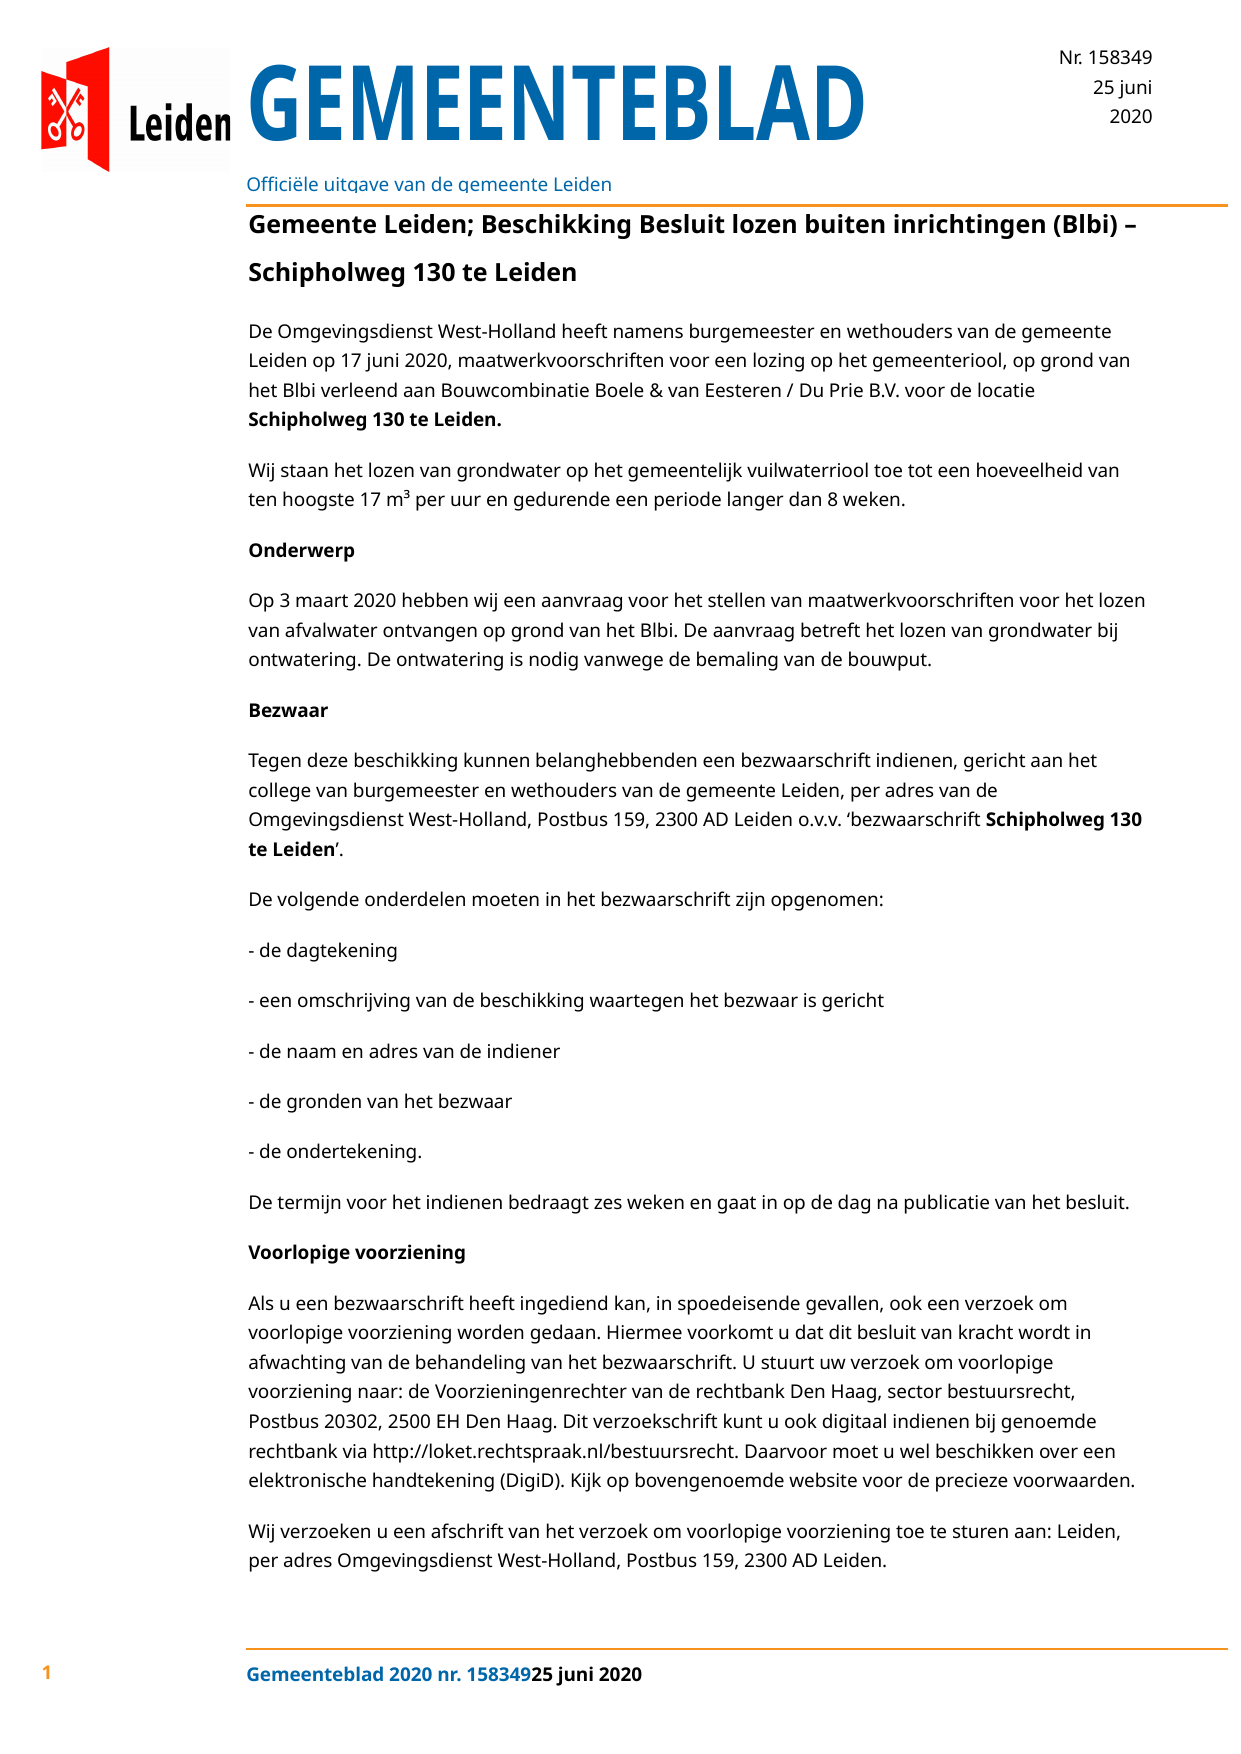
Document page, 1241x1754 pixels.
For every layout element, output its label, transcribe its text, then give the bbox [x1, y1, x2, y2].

picture [41, 47, 231, 172]
text - de gronden van het bezwaar [248, 1088, 1152, 1114]
text De termijn voor het indienen bedraagt zes weken en gaat in op de dag na publicatie van het besluit. [248, 1189, 1152, 1215]
text De volgende onderdelen moeten in het bezwaarschrift zijn opgenomen: [248, 887, 1152, 912]
text - de naam en adres van de indiener [248, 1038, 1152, 1064]
text Wij staan het lozen van grondwater op het gemeentelijk vuilwaterriool toe tot een hoeveelheid van ten hoogste 17 m³ per uur en gedurende een periode langer dan 8 weken. [248, 457, 1152, 512]
text Wij verzoeken u een afschrift van het verzoek om voorlopige voorziening toe te sturen aan: Leiden, per adres Omgevingsdienst West-Holland, Postbus 159, 2300 AD Leiden. [248, 1518, 1152, 1573]
text Onderwerp [248, 537, 1152, 563]
text - een omschrijving van de beschikking waartegen het bezwaar is gericht [248, 987, 1152, 1013]
text Gemeente Leiden; Beschikking Besluit lozen buiten inrichtingen (Blbi) – Schipholweg 130 te Leiden [248, 207, 1152, 288]
text Tegen deze beschikking kunnen belanghebbenden een bezwaarschrift indienen, gericht aan het college van burgemeester en wethouders van de gemeente Leiden, per adres van de Omgevingsdienst West-Holland, Postbus 159, 2300 AD Leiden o.v.v. ‘bezwaarschrift Schipholweg 130 te Leiden’. [248, 747, 1152, 862]
text - de ondertekening. [248, 1139, 1152, 1164]
text Voorlopige voorziening [248, 1239, 1152, 1265]
text Als u een bezwaarschrift heeft ingediend kan, in spoedeisende gevallen, ook een verzoek om voorlopige voorziening worden gedaan. Hiermee voorkomt u dat dit besluit van kracht wordt in afwachting van de behandeling van het bezwaarschrift. U stuurt uw verzoek om voorlopige voorziening naar: de Voorzieningenrechter van de rechtbank Den Haag, sector bestuursrecht, Postbus 20302, 2500 EH Den Haag. Dit verzoekschrift kunt u ook digitaal indienen bij genoemde rechtbank via http://loket.rechtspraak.nl/bestuursrecht. Daarvoor moet u wel beschikken over een elektronische handtekening (DigiD). Kijk op bovengenoemde website voor de precieze voorwaarden. [248, 1290, 1152, 1493]
text - de dagtekening [248, 937, 1152, 963]
text Op 3 maart 2020 hebben wij een aanvraag voor het stellen van maatwerkvoorschriften voor het lozen van afvalwater ontvangen op grond van het Blbi. De aanvraag betreft het lozen van grondwater bij ontwatering. De ontwatering is nodig vanwege de bemaling van de bouwput. [248, 587, 1152, 672]
text Bezwaar [248, 697, 1152, 723]
text De Omgevingsdienst West-Holland heeft namens burgemeester en wethouders van de gemeente Leiden op 17 juni 2020, maatwerkvoorschriften voor een lozing op het gemeenteriool, op grond van het Blbi verleend aan Bouwcombinatie Boele & van Eesteren / Du Prie B.V. voor de locatie Schipholweg 130 te Leiden. [248, 318, 1152, 432]
